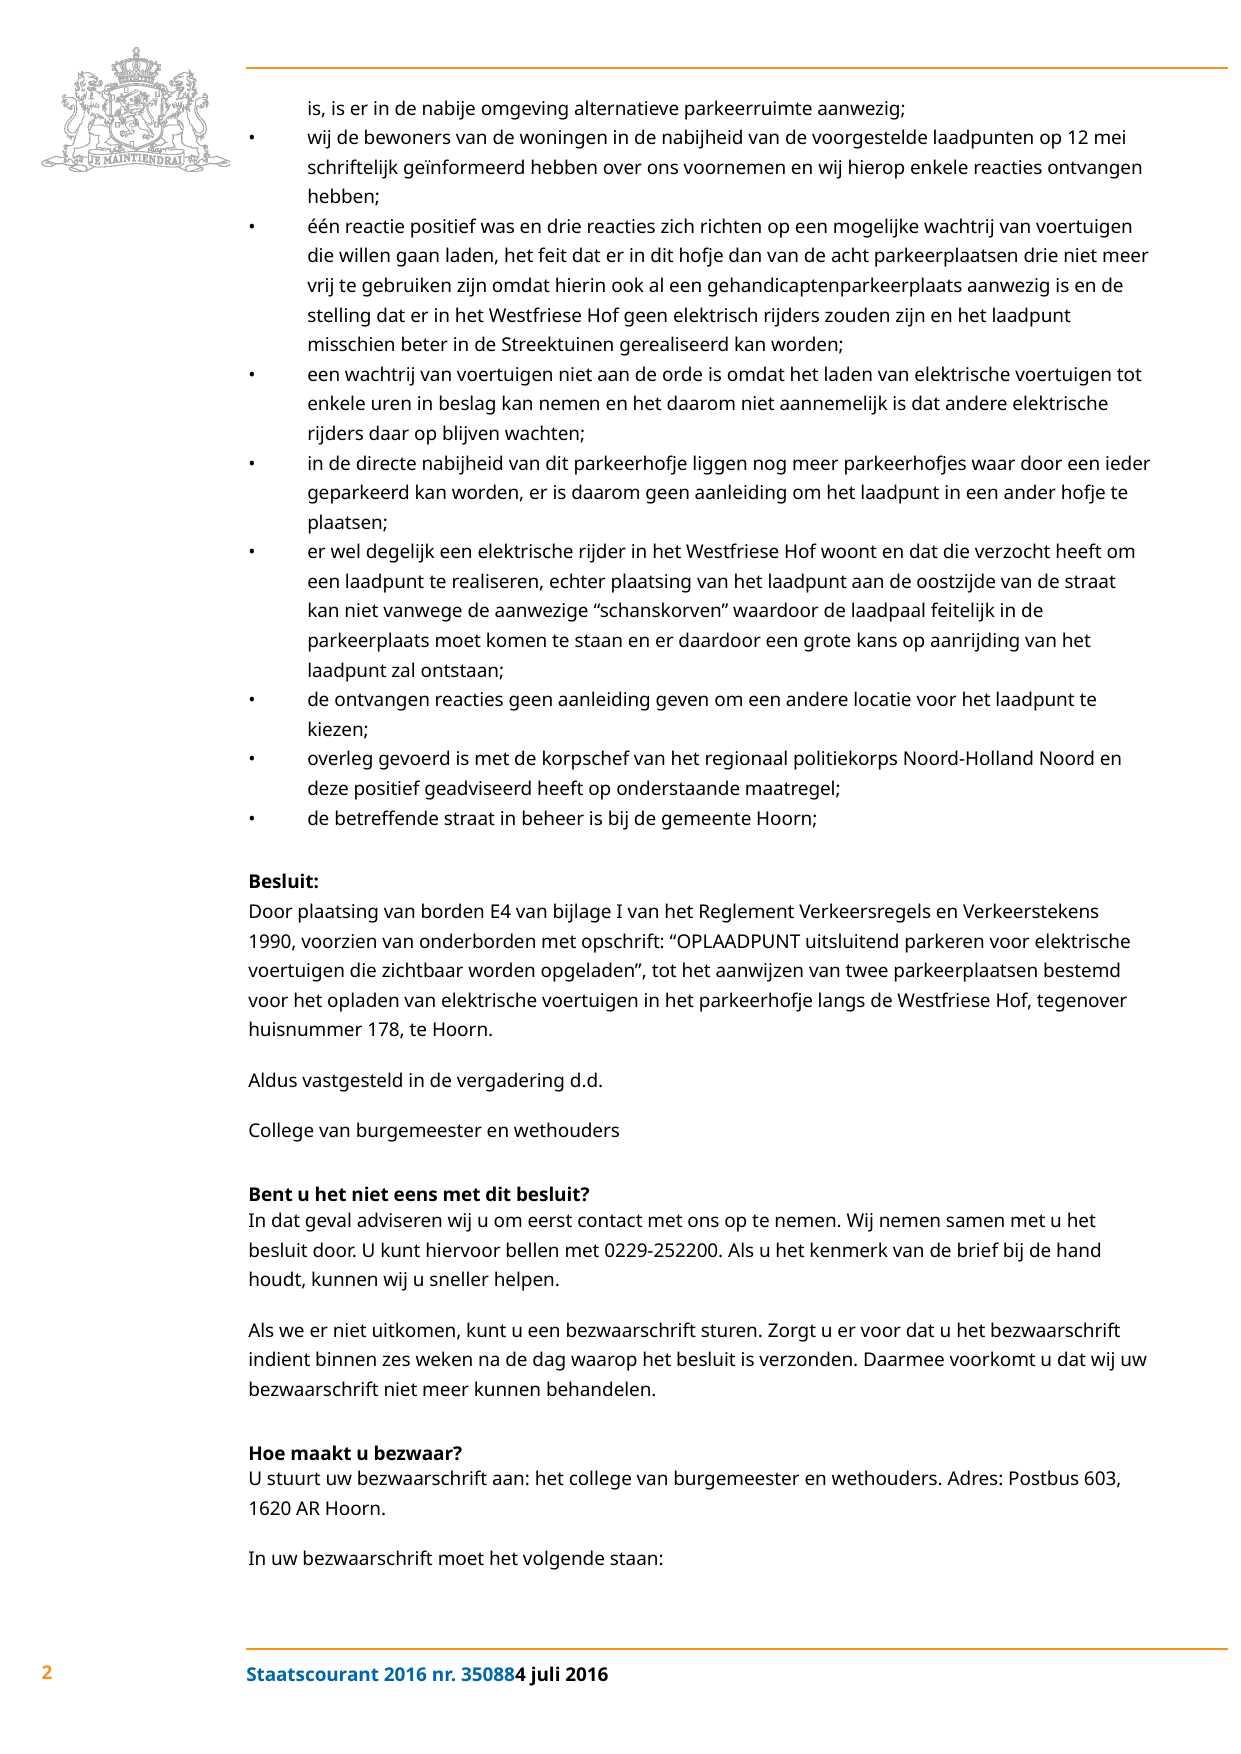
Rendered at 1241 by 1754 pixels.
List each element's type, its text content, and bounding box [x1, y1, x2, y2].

list wij de bewoners van de woningen in de nabijheid van de voorgestelde laadpunten op 12 mei schriftelijk geïnformeerd hebben over ons voornemen en wij hierop enkele reacties ontvangen hebben; [248, 124, 1152, 209]
list overleg gevoerd is met de korpschef van het regionaal politiekorps Noord-Holland Noord en deze positief geadviseerd heeft op onderstaande maatregel; [248, 746, 1152, 801]
text Bent u het niet eens met dit besluit? [248, 1181, 1152, 1207]
list de ontvangen reacties geen aanleiding geven om een andere locatie voor het laadpunt te kiezen; [248, 686, 1152, 742]
list een wachtrij van voertuigen niet aan de orde is omdat het laden van elektrische voertuigen tot enkele uren in beslag kan nemen en het daarom niet aannemelijk is dat andere elektrische rijders daar op blijven wachten; [248, 361, 1152, 446]
text Door plaatsing van borden E4 van bijlage I van het Reglement Verkeersregels en Verkeerstekens 1990, voorzien van onderborden met opschrift: “OPLAADPUNT uitsluitend parkeren voor elektrische voertuigen die zichtbaar worden opgeladen”, tot het aanwijzen van twee parkeerplaatsen bestemd voor het opladen van elektrische voertuigen in het parkeerhofje langs de Westfriese Hof, tegenover huisnummer 178, te Hoorn. [248, 898, 1152, 1042]
text Besluit: [248, 869, 1152, 894]
text Als we er niet uitkomen, kunt u een bezwaarschrift sturen. Zorgt u er voor dat u het bezwaarschrift indient binnen zes weken na de dag waarop het besluit is verzonden. Daarmee voorkomt u dat wij uw bezwaarschrift niet meer kunnen behandelen. [248, 1317, 1152, 1402]
list één reactie positief was en drie reacties zich richten op een mogelijke wachtrij van voertuigen die willen gaan laden, het feit dat er in dit hofje dan van de acht parkeerplaatsen drie niet meer vrij te gebruiken zijn omdat hierin ook al een gehandicaptenparkeerplaats aanwezig is en de stelling dat er in het Westfriese Hof geen elektrisch rijders zouden zijn en het laadpunt misschien beter in de Streektuinen gerealiseerd kan worden; [248, 213, 1152, 357]
text Hoe maakt u bezwaar? [248, 1440, 1152, 1466]
text In dat geval adviseren wij u om eerst contact met ons op te nemen. Wij nemen samen met u het besluit door. U kunt hiervoor bellen met 0229-252200. Als u het kenmerk van de brief bij de hand houdt, kunnen wij u sneller helpen. [248, 1207, 1152, 1292]
text In uw bezwaarschrift moet het volgende staan: [248, 1546, 1152, 1571]
list in de directe nabijheid van dit parkeerhofje liggen nog meer parkeerhofjes waar door een ieder geparkeerd kan worden, er is daarom geen aanleiding om het laadpunt in een ander hofje te plaatsen; [248, 450, 1152, 535]
list is, is er in de nabije omgeving alternatieve parkeerruimte aanwezig; [248, 95, 1152, 121]
list er wel degelijk een elektrische rijder in het Westfriese Hof woont en dat die verzocht heeft om een laadpunt te realiseren, echter plaatsing van het laadpunt aan de oostzijde van de straat kan niet vanwege de aanwezige “schanskorven” waardoor de laadpaal feitelijk in de parkeerplaats moet komen te staan en er daardoor een grote kans op aanrijding van het laadpunt zal ontstaan; [248, 538, 1152, 683]
text Aldus vastgesteld in de vergadering d.d. [248, 1067, 1152, 1093]
text U stuurt uw bezwaarschrift aan: het college van burgemeester en wethouders. Adres: Postbus 603, 1620 AR Hoorn. [248, 1466, 1152, 1521]
list de betreffende straat in beheer is bij de gemeente Hoorn; [248, 805, 1152, 831]
text College van burgemeester en wethouders [248, 1117, 1152, 1143]
picture [41, 47, 231, 172]
